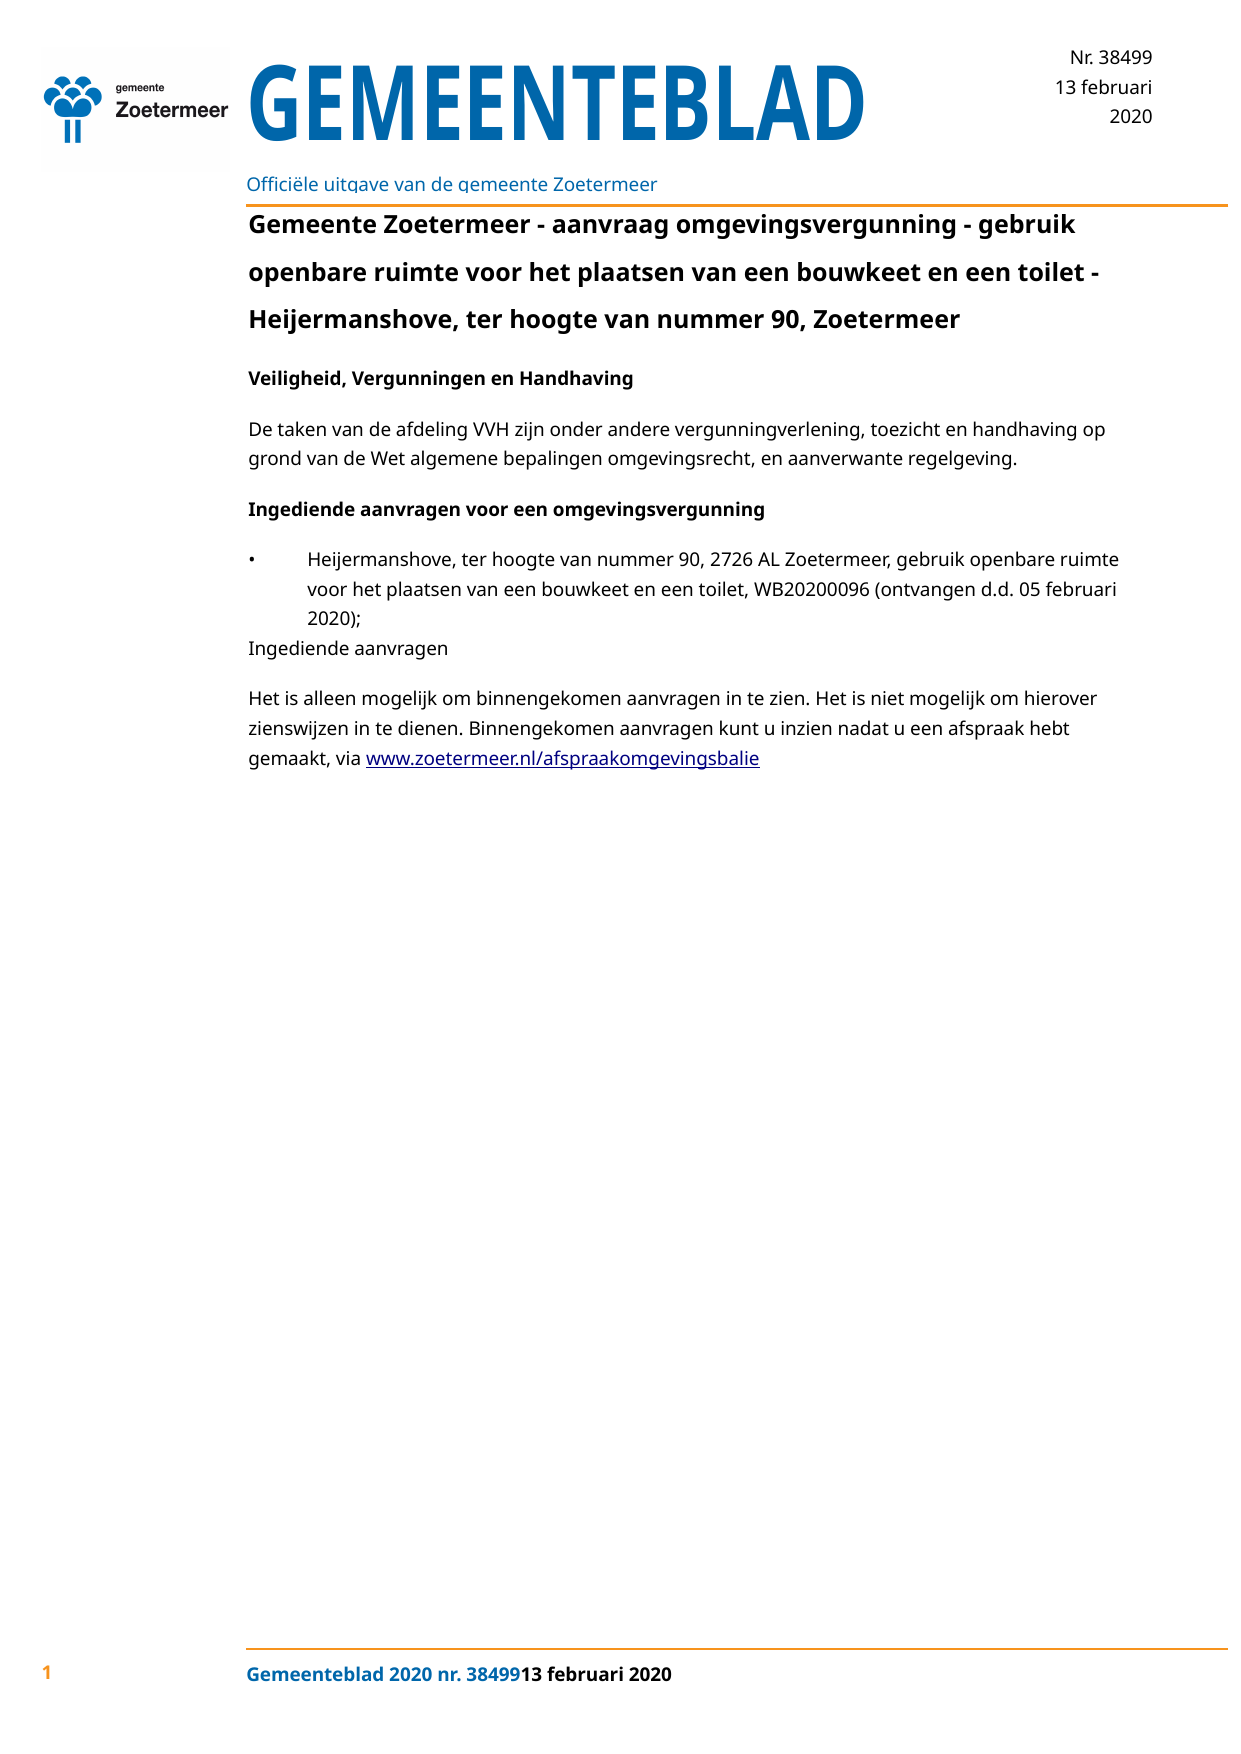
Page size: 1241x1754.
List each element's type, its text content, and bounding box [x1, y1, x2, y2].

picture [41, 47, 231, 172]
list Heijermanshove, ter hoogte van nummer 90, 2726 AL Zoetermeer, gebruik openbare ruimte voor het plaatsen van een bouwkeet en een toilet, WB20200096 (ontvangen d.d. 05 februari 2020); [248, 546, 1152, 631]
text Ingediende aanvragen [248, 635, 1152, 661]
text Gemeente Zoetermeer - aanvraag omgevingsvergunning - gebruik openbare ruimte voor het plaatsen van een bouwkeet en een toilet - Heijermanshove, ter hoogte van nummer 90, Zoetermeer [248, 207, 1152, 336]
text Veiligheid, Vergunningen en Handhaving [248, 366, 1152, 391]
text De taken van de afdeling VVH zijn onder andere vergunningverlening, toezicht en handhaving op grond van de Wet algemene bepalingen omgevingsrecht, en aanverwante regelgeving. [248, 416, 1152, 471]
text Het is alleen mogelijk om binnengekomen aanvragen in te zien. Het is niet mogelijk om hierover zienswijzen in te dienen. Binnengekomen aanvragen kunt u inzien nadat u een afspraak hebt gemaakt, via www.zoetermeer.nl/afspraakomgevingsbalie [248, 686, 1152, 770]
text Ingediende aanvragen voor een omgevingsvergunning [248, 496, 1152, 522]
